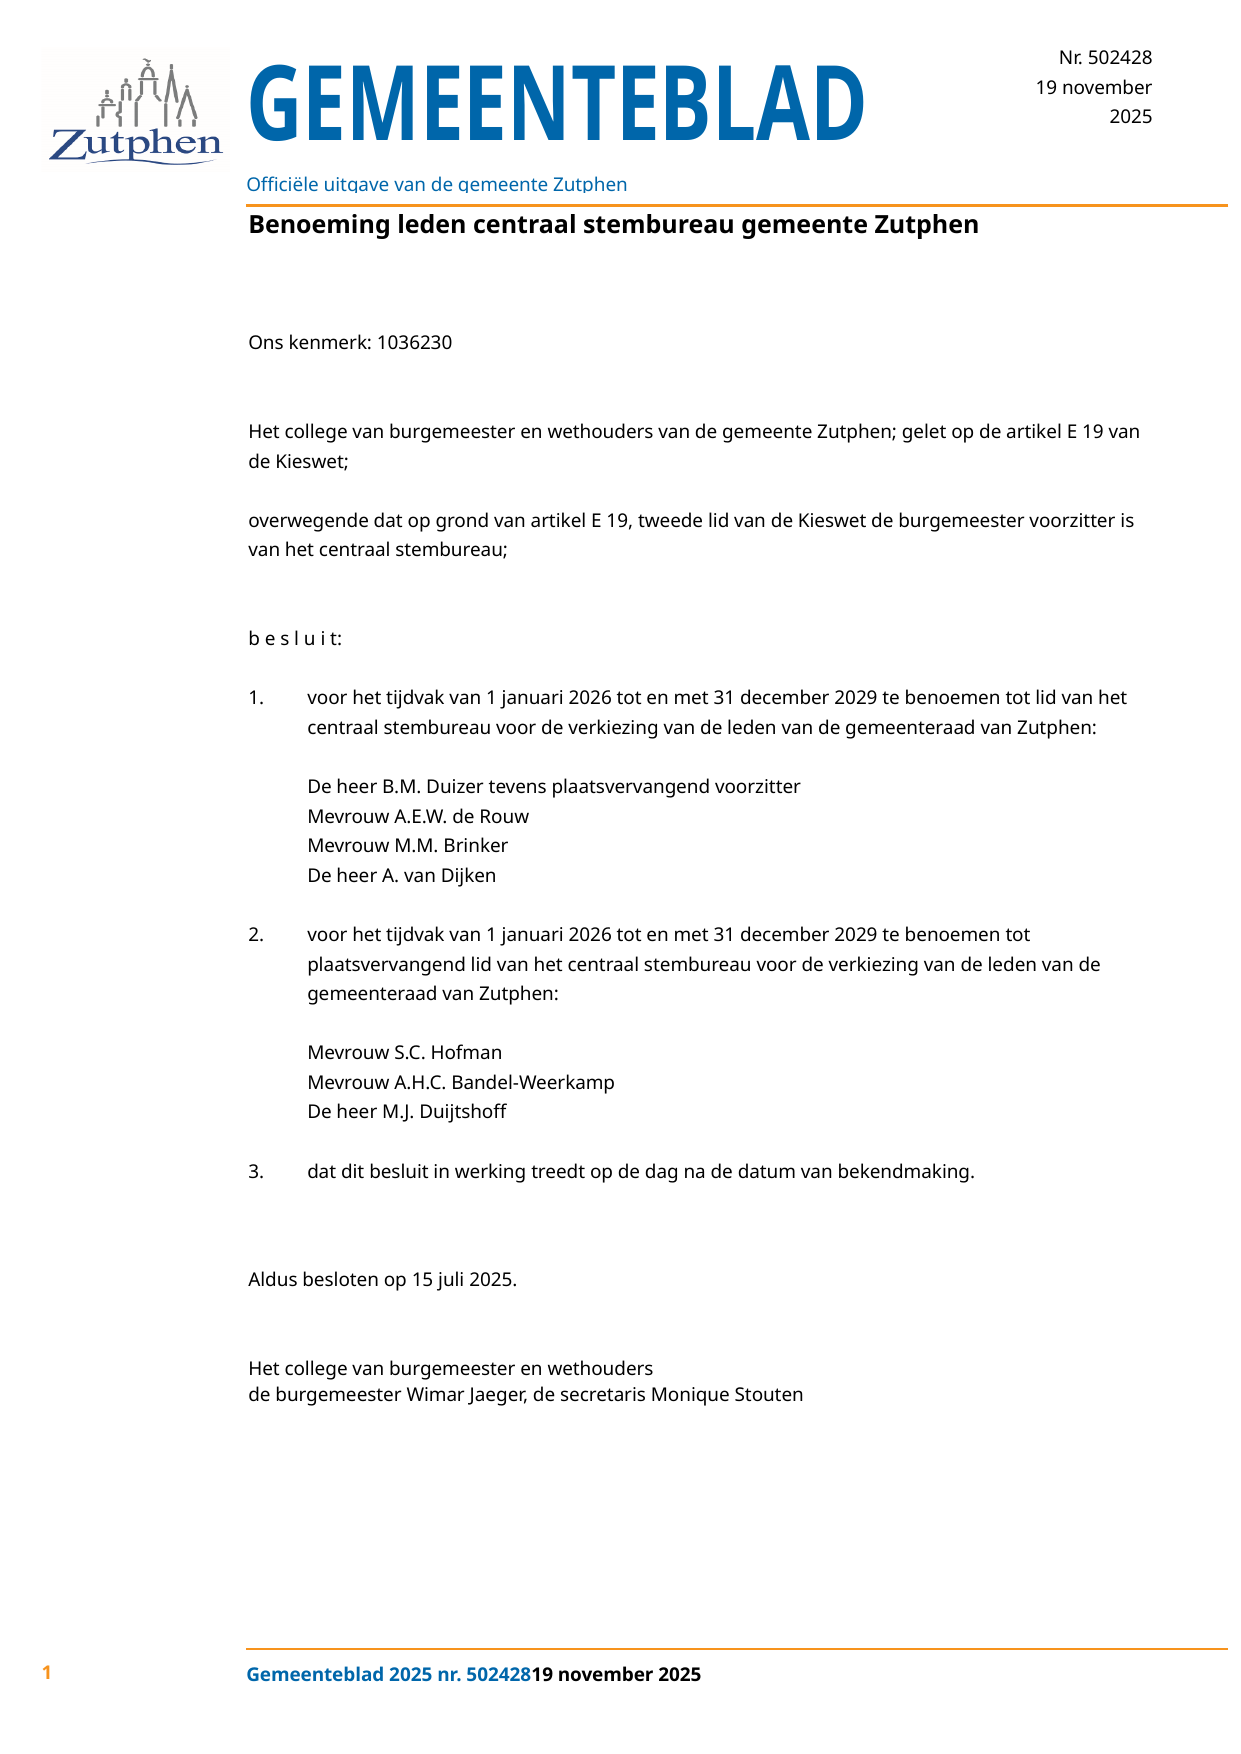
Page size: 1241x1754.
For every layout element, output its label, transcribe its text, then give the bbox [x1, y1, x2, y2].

text Het college van burgemeester en wethouders van de gemeente Zutphen; gelet op de artikel E 19 van de Kieswet; [248, 418, 1152, 473]
list voor het tijdvak van 1 januari 2026 tot en met 31 december 2029 te benoemen tot plaatsvervangend lid van het centraal stembureau voor de verkiezing van de leden van de gemeenteraad van Zutphen: [248, 921, 1152, 1006]
list dat dit besluit in werking treedt op de dag na de datum van bekendmaking. [248, 1158, 1152, 1183]
text Ons kenmerk: 1036230 [248, 329, 1152, 355]
list voor het tijdvak van 1 januari 2026 tot en met 31 december 2029 te benoemen tot lid van het centraal stembureau voor de verkiezing van de leden van de gemeenteraad van Zutphen: [248, 684, 1152, 740]
list De heer A. van Dijken [248, 862, 1152, 888]
text overwegende dat op grond van artikel E 19, tweede lid van de Kieswet de burgemeester voorzitter is van het centraal stembureau; [248, 507, 1152, 562]
list Mevrouw A.H.C. Bandel-Weerkamp [248, 1069, 1152, 1095]
list Mevrouw A.E.W. de Rouw [248, 803, 1152, 828]
list De heer M.J. Duijtshoff [248, 1099, 1152, 1124]
text Het college van burgemeester en wethouders [248, 1355, 1152, 1381]
text b e s l u i t: [248, 625, 1152, 651]
text Aldus besloten op 15 juli 2025. [248, 1266, 1152, 1292]
list De heer B.M. Duizer tevens plaatsvervangend voorzitter [248, 773, 1152, 799]
picture [41, 47, 231, 172]
text de burgemeester Wimar Jaeger, de secretaris Monique Stouten [248, 1381, 1152, 1406]
list Mevrouw M.M. Brinker [248, 832, 1152, 858]
list Mevrouw S.C. Hofman [248, 1039, 1152, 1065]
text Benoeming leden centraal stembureau gemeente Zutphen [248, 207, 1152, 241]
